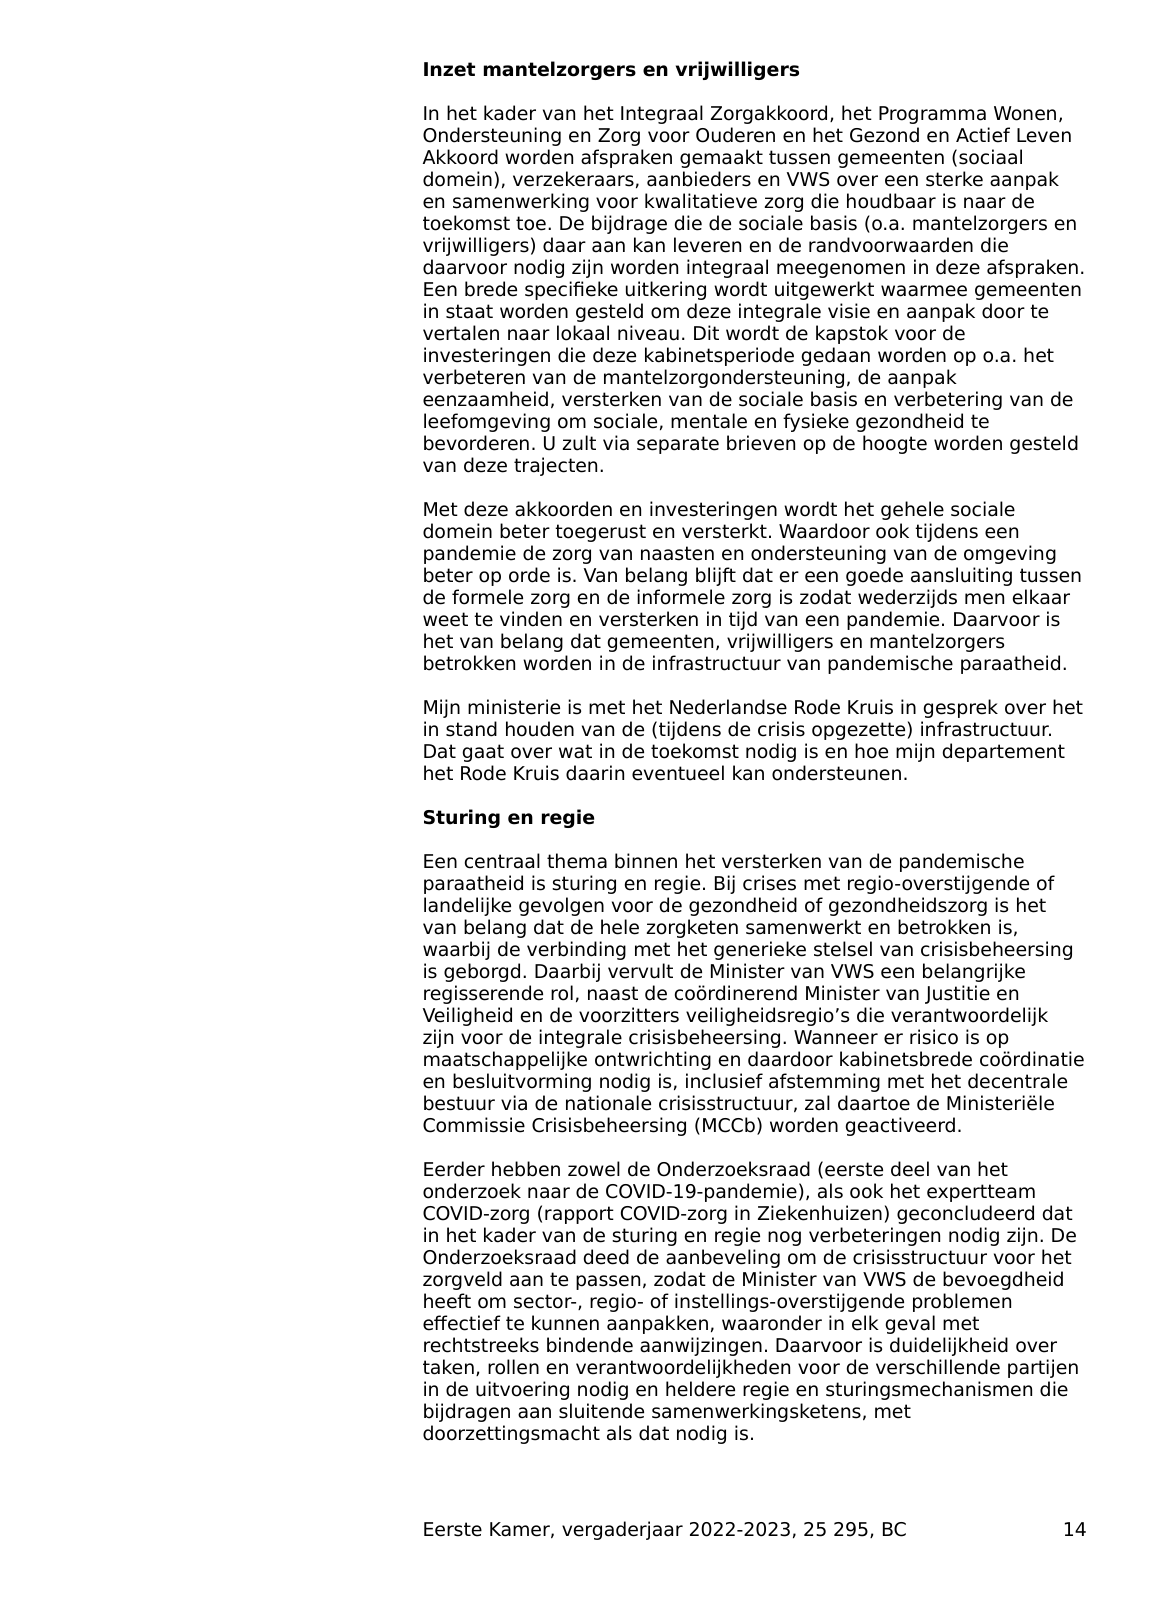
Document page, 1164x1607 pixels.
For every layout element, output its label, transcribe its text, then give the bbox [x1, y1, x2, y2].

text In het kader van het Integraal Zorgakkoord, het Programma Wonen, Ondersteuning en Zorg voor Ouderen en het Gezond en Actief Leven Akkoord worden afspraken gemaakt tussen gemeenten (sociaal domein), verzekeraars, aanbieders en VWS over een sterke aanpak en samenwerking voor kwalitatieve zorg die houdbaar is naar de toekomst toe. De bijdrage die de sociale basis (o.a. mantelzorgers en vrijwilligers) daar aan kan leveren en de randvoorwaarden die daarvoor nodig zijn worden integraal meegenomen in deze afspraken. Een brede specifieke uitkering wordt uitgewerkt waarmee gemeenten in staat worden gesteld om deze integrale visie en aanpak door te vertalen naar lokaal niveau. Dit wordt de kapstok voor de investeringen die deze kabinetsperiode gedaan worden op o.a. het verbeteren van de mantelzorgondersteuning, de aanpak eenzaamheid, versterken van de sociale basis en verbetering van de leefomgeving om sociale, mentale en fysieke gezondheid te bevorderen. U zult via separate brieven op de hoogte worden gesteld van deze trajecten. [422, 103, 1087, 477]
subtitle Inzet mantelzorgers en vrijwilligers [422, 59, 1087, 81]
text Met deze akkoorden en investeringen wordt het gehele sociale domein beter toegerust en versterkt. Waardoor ook tijdens een pandemie de zorg van naasten en ondersteuning van de omgeving beter op orde is. Van belang blijft dat er een goede aansluiting tussen de formele zorg en de informele zorg is zodat wederzijds men elkaar weet te vinden en versterken in tijd van een pandemie. Daarvoor is het van belang dat gemeenten, vrijwilligers en mantelzorgers betrokken worden in de infrastructuur van pandemische paraatheid. [422, 499, 1087, 675]
text Eerder hebben zowel de Onderzoeksraad (eerste deel van het onderzoek naar de COVID-19-pandemie), als ook het expertteam COVID-zorg (rapport COVID-zorg in Ziekenhuizen) geconcludeerd dat in het kader van de sturing en regie nog verbeteringen nodig zijn. De Onderzoeksraad deed de aanbeveling om de crisisstructuur voor het zorgveld aan te passen, zodat de Minister van VWS de bevoegdheid heeft om sector-, regio- of instellings-overstijgende problemen effectief te kunnen aanpakken, waaronder in elk geval met rechtstreeks bindende aanwijzingen. Daarvoor is duidelijkheid over taken, rollen en verantwoordelijkheden voor de verschillende partijen in de uitvoering nodig en heldere regie en sturingsmechanismen die bijdragen aan sluitende samenwerkingsketens, met doorzettingsmacht als dat nodig is. [422, 1159, 1087, 1445]
subtitle Sturing en regie [422, 807, 1087, 829]
text Mijn ministerie is met het Nederlandse Rode Kruis in gesprek over het in stand houden van de (tijdens de crisis opgezette) infrastructuur. Dat gaat over wat in de toekomst nodig is en hoe mijn departement het Rode Kruis daarin eventueel kan ondersteunen. [422, 697, 1087, 785]
text Een centraal thema binnen het versterken van de pandemische paraatheid is sturing en regie. Bij crises met regio-overstijgende of landelijke gevolgen voor de gezondheid of gezondheidszorg is het van belang dat de hele zorgketen samenwerkt en betrokken is, waarbij de verbinding met het generieke stelsel van crisisbeheersing is geborgd. Daarbij vervult de Minister van VWS een belangrijke regisserende rol, naast de coördinerend Minister van Justitie en Veiligheid en de voorzitters veiligheidsregio’s die verantwoordelijk zijn voor de integrale crisisbeheersing. Wanneer er risico is op maatschappelijke ontwrichting en daardoor kabinetsbrede coördinatie en besluitvorming nodig is, inclusief afstemming met het decentrale bestuur via de nationale crisisstructuur, zal daartoe de Ministeriële Commissie Crisisbeheersing (MCCb) worden geactiveerd. [422, 851, 1087, 1137]
